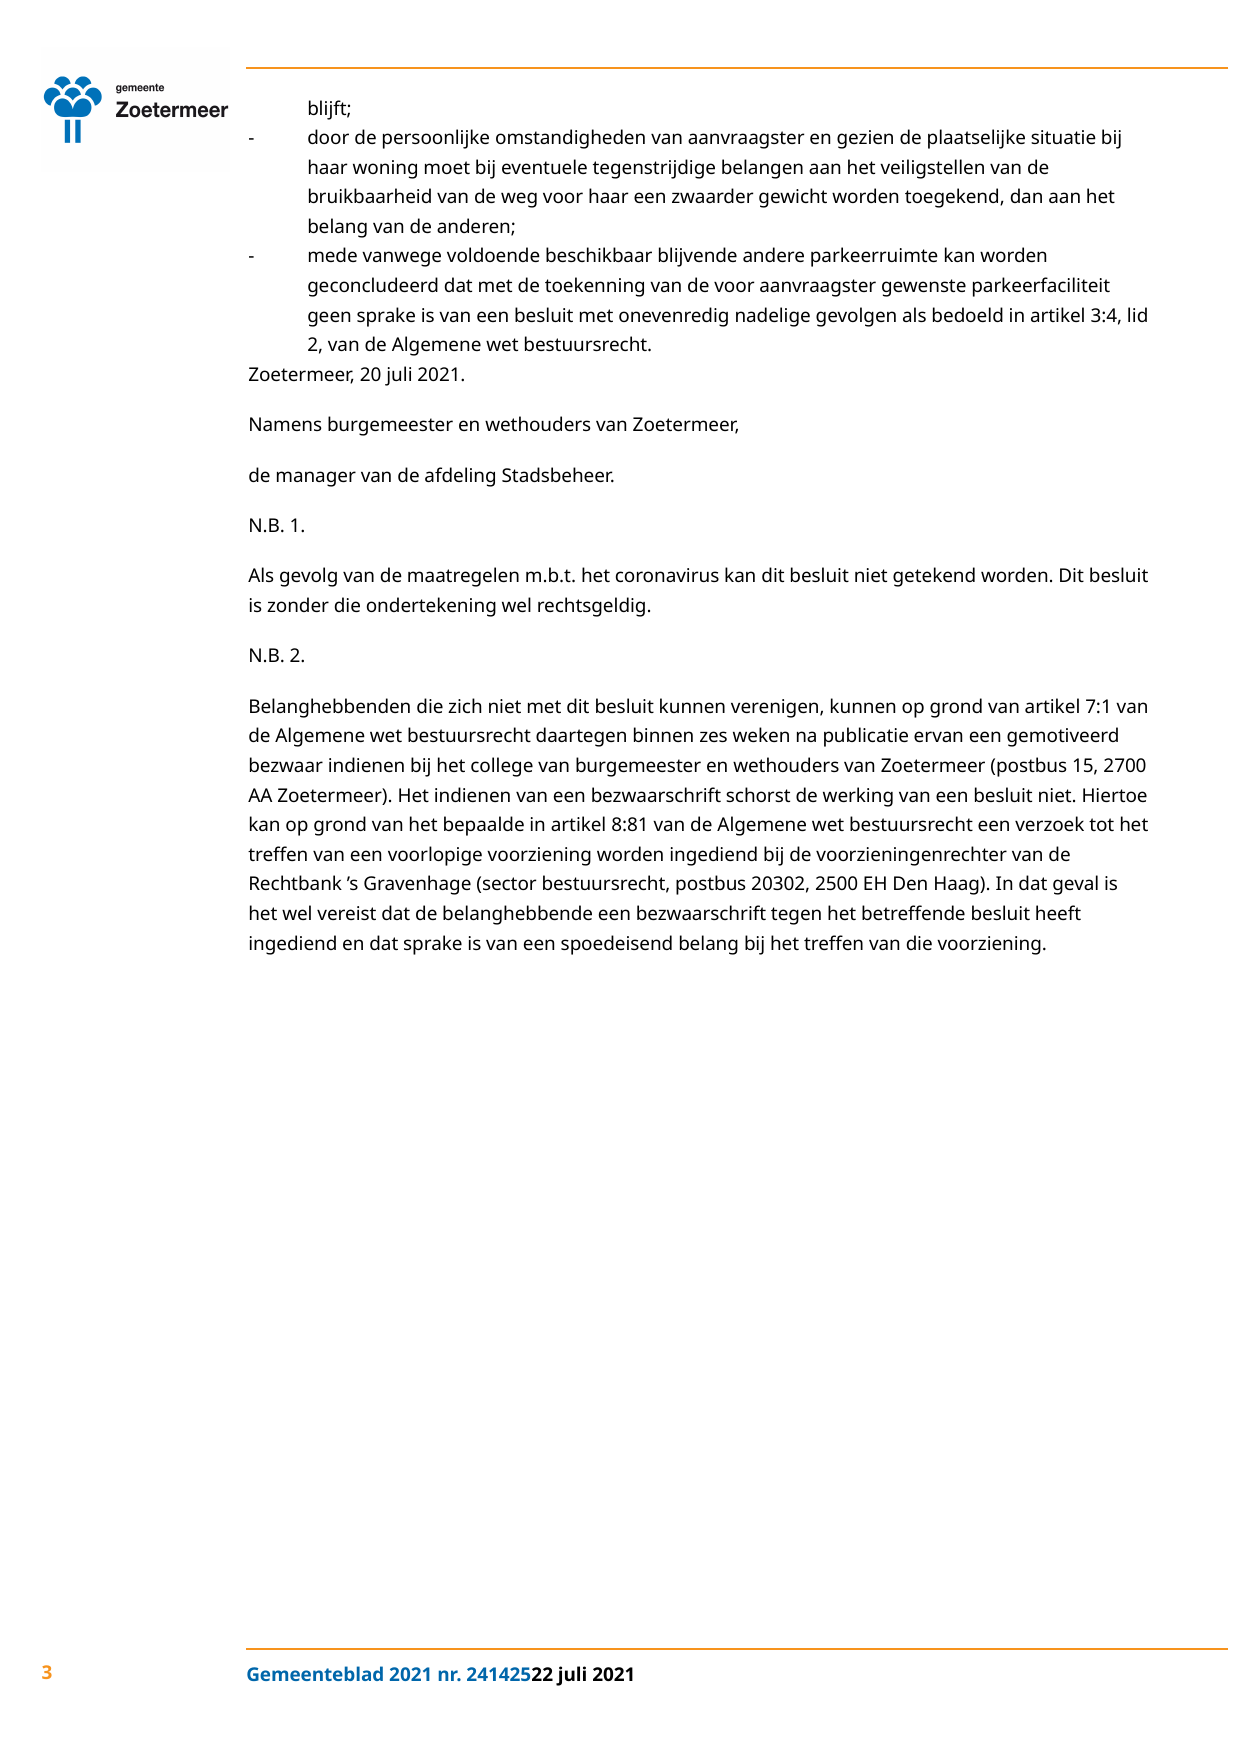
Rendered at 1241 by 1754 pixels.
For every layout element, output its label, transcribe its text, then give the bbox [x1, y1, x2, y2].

text de manager van de afdeling Stadsbeheer. [248, 462, 1152, 488]
text Zoetermeer, 20 juli 2021. [248, 361, 1152, 387]
text Belanghebbenden die zich niet met dit besluit kunnen verenigen, kunnen op grond van artikel 7:1 van de Algemene wet bestuursrecht daartegen binnen zes weken na publicatie ervan een gemotiveerd bezwaar indienen bij het college van burgemeester en wethouders van Zoetermeer (postbus 15, 2700 AA Zoetermeer). Het indienen van een bezwaarschrift schorst de werking van een besluit niet. Hiertoe kan op grond van het bepaalde in artikel 8:81 van de Algemene wet bestuursrecht een verzoek tot het treffen van een voorlopige voorziening worden ingediend bij de voorzieningenrechter van de Rechtbank ’s Gravenhage (sector bestuursrecht, postbus 20302, 2500 EH Den Haag). In dat geval is het wel vereist dat de belanghebbende een bezwaarschrift tegen het betreffende besluit heeft ingediend en dat sprake is van een spoedeisend belang bij het treffen van die voorziening. [248, 693, 1152, 956]
text Als gevolg van de maatregelen m.b.t. het coronavirus kan dit besluit niet getekend worden. Dit besluit is zonder die ondertekening wel rechtsgeldig. [248, 563, 1152, 618]
list mede vanwege voldoende beschikbaar blijvende andere parkeerruimte kan worden geconcludeerd dat met de toekenning van de voor aanvraagster gewenste parkeerfaciliteit geen sprake is van een besluit met onevenredig nadelige gevolgen als bedoeld in artikel 3:4, lid 2, van de Algemene wet bestuursrecht. [248, 243, 1152, 357]
text N.B. 1. [248, 512, 1152, 538]
list blijft; [248, 95, 1152, 121]
list door de persoonlijke omstandigheden van aanvraagster en gezien de plaatselijke situatie bij haar woning moet bij eventuele tegenstrijdige belangen aan het veiligstellen van de bruikbaarheid van de weg voor haar een zwaarder gewicht worden toegekend, dan aan het belang van de anderen; [248, 124, 1152, 239]
text Namens burgemeester en wethouders van Zoetermeer, [248, 411, 1152, 437]
picture [41, 47, 231, 172]
text N.B. 2. [248, 643, 1152, 668]
